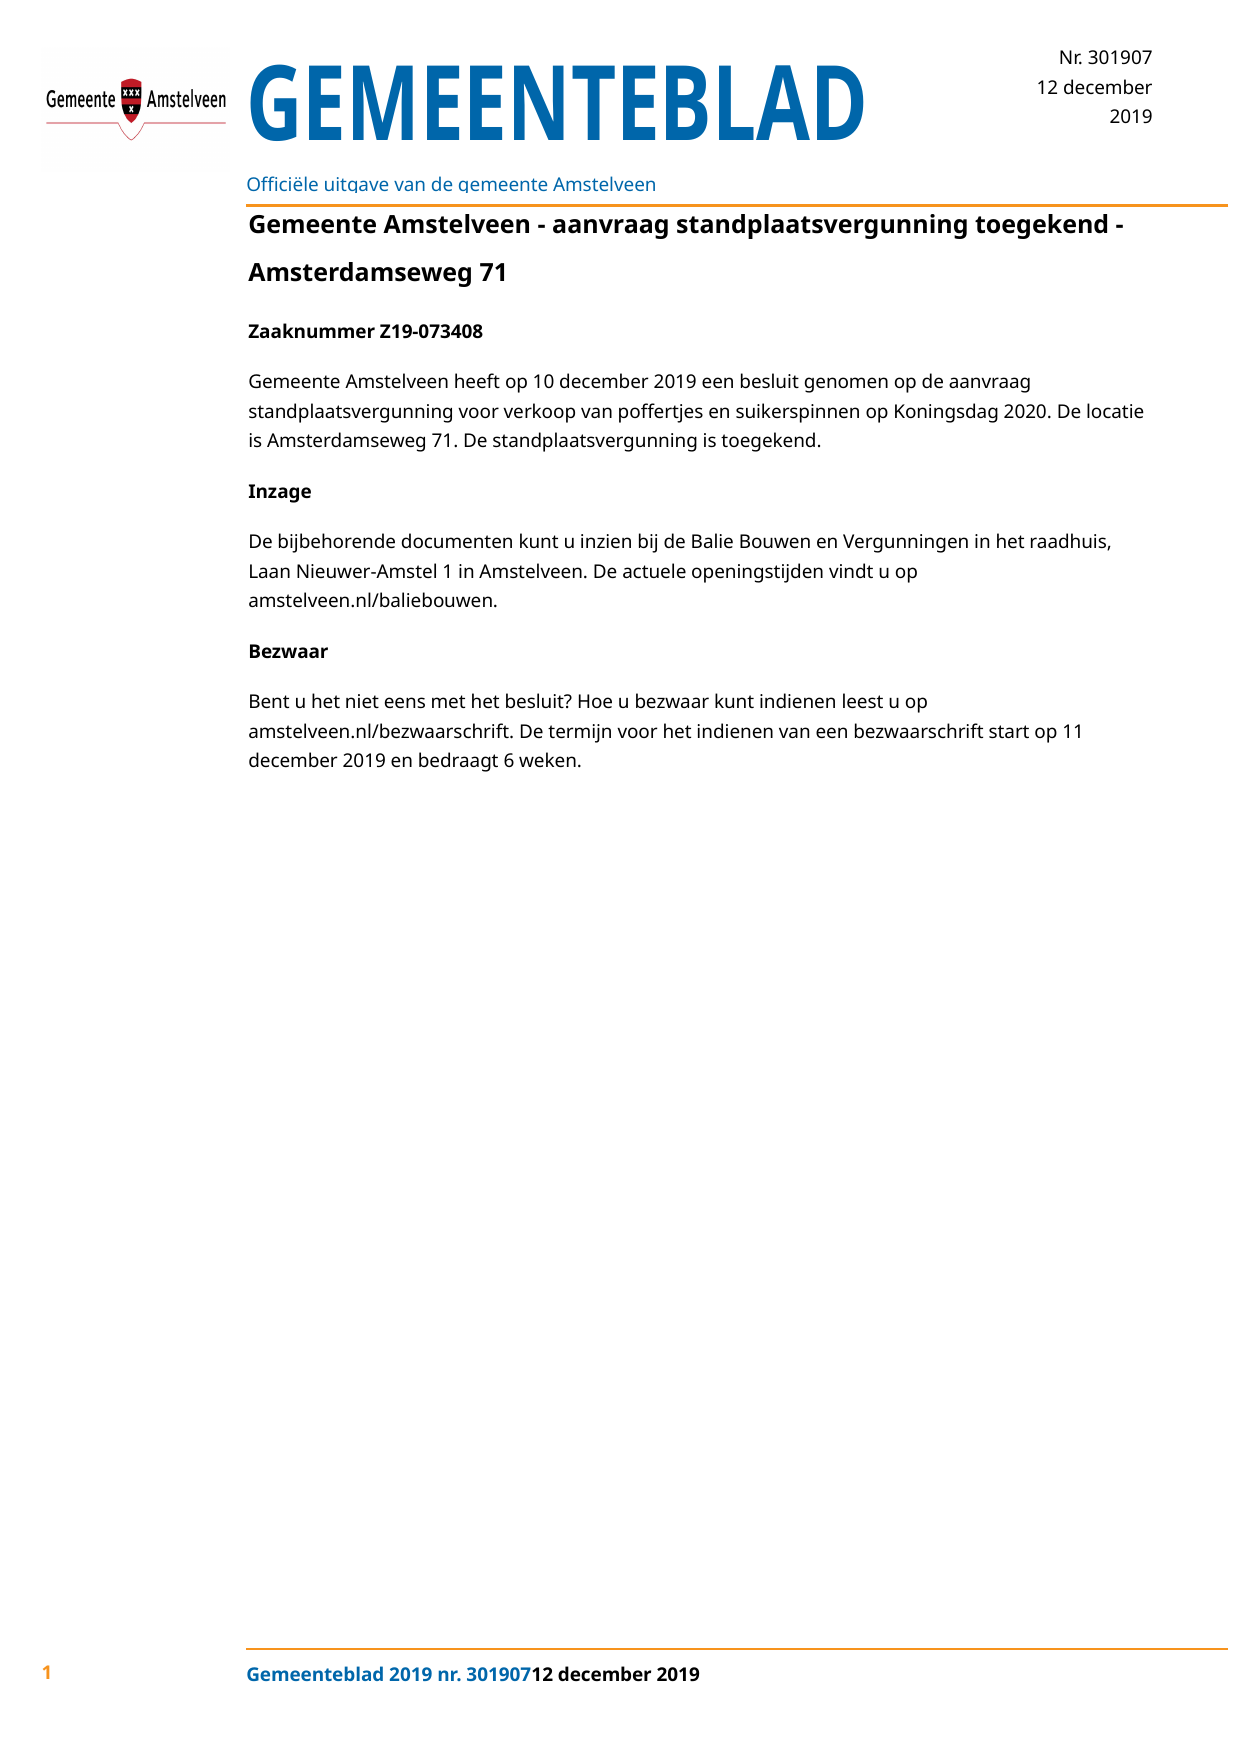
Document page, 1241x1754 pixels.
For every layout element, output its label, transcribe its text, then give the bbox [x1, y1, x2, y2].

text De bijbehorende documenten kunt u inzien bij de Balie Bouwen en Vergunningen in het raadhuis, Laan Nieuwer-Amstel 1 in Amstelveen. De actuele openingstijden vindt u op amstelveen.nl/baliebouwen. [248, 528, 1152, 613]
text Bent u het niet eens met het besluit? Hoe u bezwaar kunt indienen leest u op amstelveen.nl/bezwaarschrift. De termijn voor het indienen van een bezwaarschrift start op 11 december 2019 en bedraagt 6 weken. [248, 688, 1152, 773]
text Gemeente Amstelveen heeft op 10 december 2019 een besluit genomen op de aanvraag standplaatsvergunning voor verkoop van poffertjes en suikerspinnen op Koningsdag 2020. De locatie is Amsterdamseweg 71. De standplaatsvergunning is toegekend. [248, 368, 1152, 453]
text Bezwaar [248, 638, 1152, 664]
text Zaaknummer Z19-073408 [248, 318, 1152, 344]
text Gemeente Amstelveen - aanvraag standplaatsvergunning toegekend - Amsterdamseweg 71 [248, 207, 1152, 288]
text Inzage [248, 478, 1152, 504]
picture [41, 47, 231, 172]
